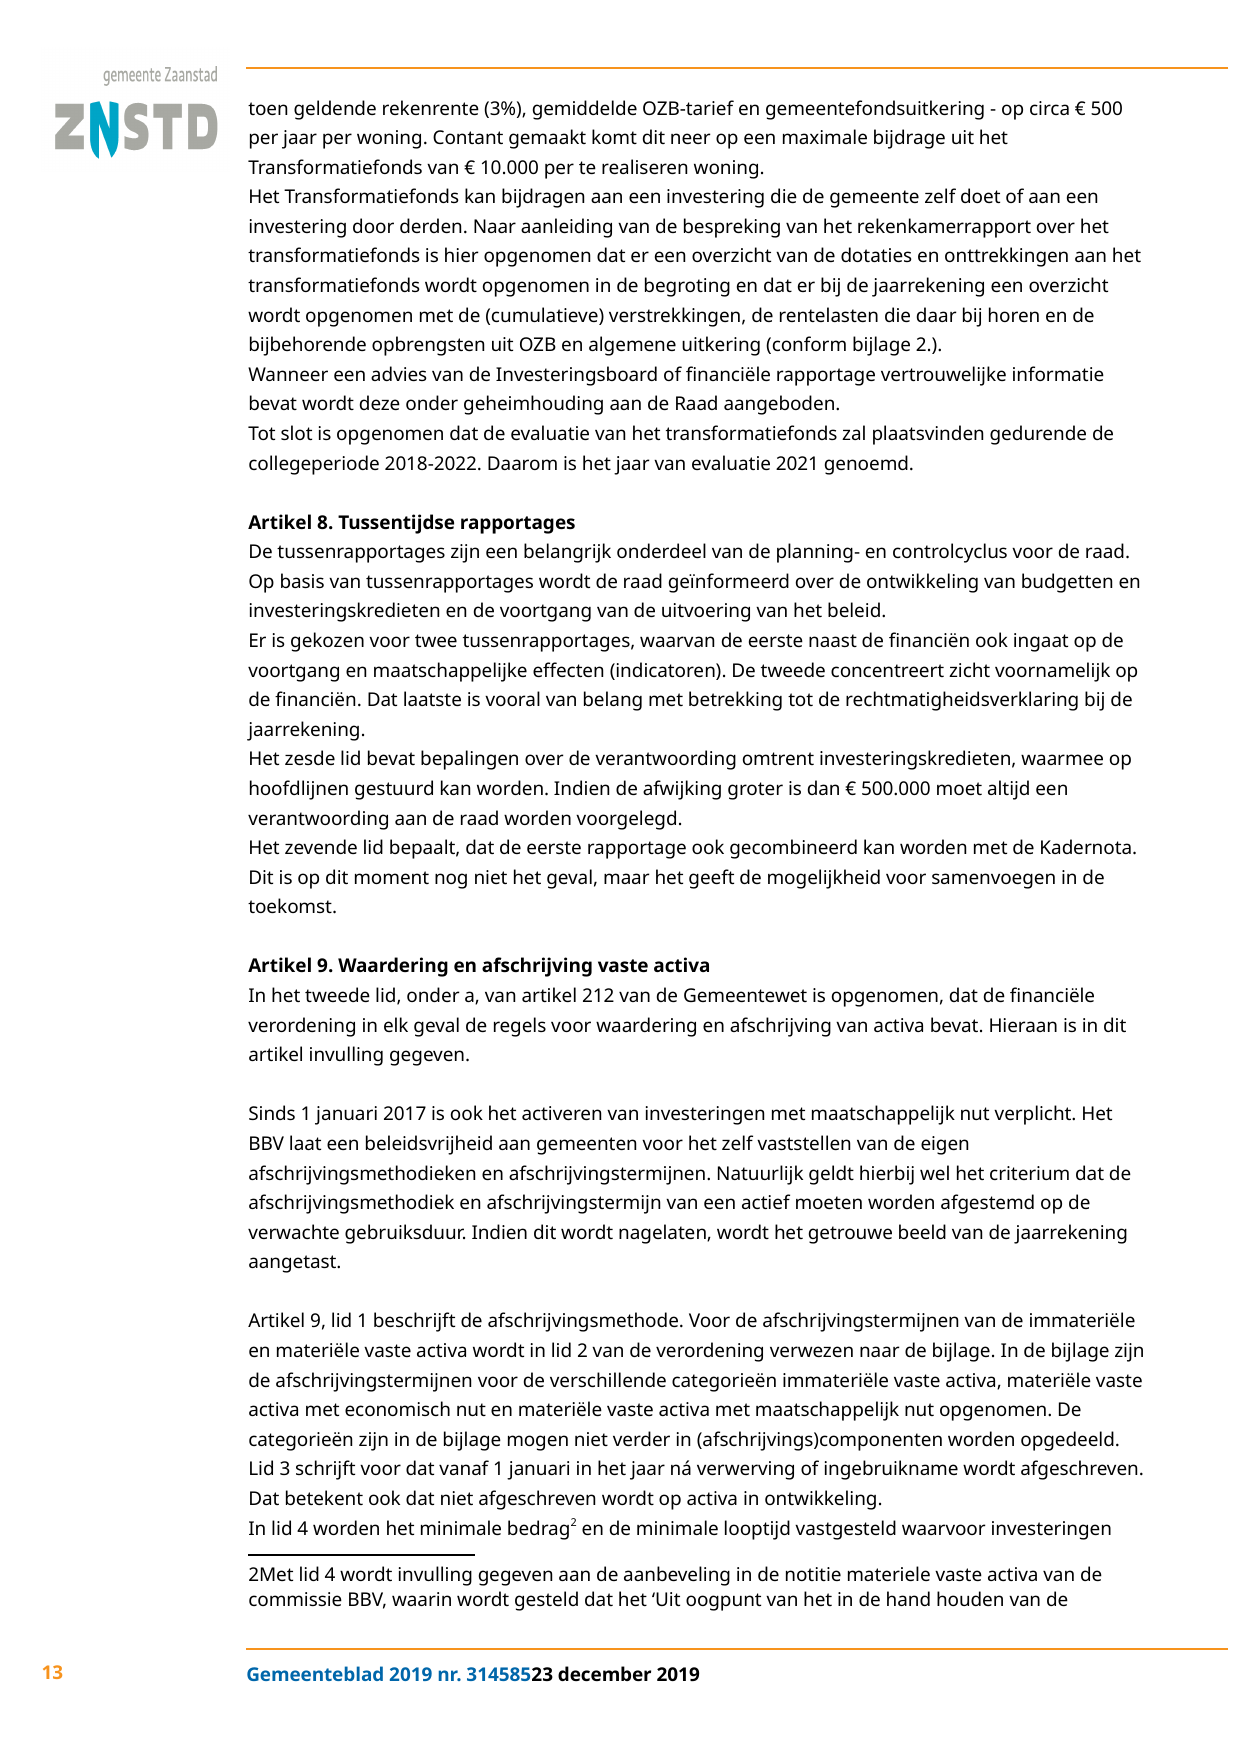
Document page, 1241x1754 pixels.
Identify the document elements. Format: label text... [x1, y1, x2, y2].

text Sinds 1 januari 2017 is ook het activeren van investeringen met maatschappelijk nut verplicht. Het BBV laat een beleidsvrijheid aan gemeenten voor het zelf vaststellen van de eigen afschrijvingsmethodieken en afschrijvingstermijnen. Natuurlijk geldt hierbij wel het criterium dat de afschrijvingsmethodiek en afschrijvingstermijn van een actief moeten worden afgestemd op de verwachte gebruiksduur. Indien dit wordt nagelaten, wordt het getrouwe beeld van de jaarrekening aangetast. [248, 1101, 1152, 1274]
text Met lid 4 wordt invulling gegeven aan de aanbeveling in de notitie materiele vaste activa van de commissie BBV, waarin wordt gesteld dat het ‘Uit oogpunt van het in de hand houden van de [248, 1561, 1152, 1612]
picture [41, 47, 231, 172]
text Artikel 9. Waardering en afschrijving vaste activa [248, 953, 1152, 978]
text Wanneer een advies van de Investeringsboard of financiële rapportage vertrouwelijke informatie bevat wordt deze onder geheimhouding aan de Raad aangeboden. [248, 361, 1152, 416]
text Het zevende lid bepaalt, dat de eerste rapportage ook gecombineerd kan worden met de Kadernota. Dit is op dit moment nog niet het geval, maar het geeft de mogelijkheid voor samenvoegen in de toekomst. [248, 834, 1152, 919]
text Tot slot is opgenomen dat de evaluatie van het transformatiefonds zal plaatsvinden gedurende de collegeperiode 2018-2022. Daarom is het jaar van evaluatie 2021 genoemd. [248, 420, 1152, 476]
text In het tweede lid, onder a, van artikel 212 van de Gemeentewet is opgenomen, dat de financiële verordening in elk geval de regels voor waardering en afschrijving van activa bevat. Hieraan is in dit artikel invulling gegeven. [248, 982, 1152, 1067]
text In lid 4 worden het minimale bedrag en de minimale looptijd vastgesteld waarvoor investeringen [248, 1515, 1152, 1541]
text Artikel 9, lid 1 beschrijft de afschrijvingsmethode. Voor de afschrijvingstermijnen van de immateriële en materiële vaste activa wordt in lid 2 van de verordening verwezen naar de bijlage. In de bijlage zijn de afschrijvingstermijnen voor de verschillende categorieën immateriële vaste activa, materiële vaste activa met economisch nut en materiële vaste activa met maatschappelijk nut opgenomen. De categorieën zijn in de bijlage mogen niet verder in (afschrijvings)componenten worden opgedeeld. [248, 1308, 1152, 1452]
text Artikel 8. Tussentijdse rapportages [248, 509, 1152, 535]
text De tussenrapportages zijn een belangrijk onderdeel van de planning- en controlcyclus voor de raad. Op basis van tussenrapportages wordt de raad geïnformeerd over de ontwikkeling van budgetten en investeringskredieten en de voortgang van de uitvoering van het beleid. [248, 538, 1152, 623]
text Lid 3 schrijft voor dat vanaf 1 januari in het jaar ná verwerving of ingebruikname wordt afgeschreven. Dat betekent ook dat niet afgeschreven wordt op activa in ontwikkeling. [248, 1456, 1152, 1511]
text toen geldende rekenrente (3%), gemiddelde OZB-tarief en gemeentefondsuitkering - op circa € 500 per jaar per woning. Contant gemaakt komt dit neer op een maximale bijdrage uit het Transformatiefonds van € 10.000 per te realiseren woning. [248, 95, 1152, 180]
text Het zesde lid bevat bepalingen over de verantwoording omtrent investeringskredieten, waarmee op hoofdlijnen gestuurd kan worden. Indien de afwijking groter is dan € 500.000 moet altijd een verantwoording aan de raad worden voorgelegd. [248, 746, 1152, 831]
text Er is gekozen voor twee tussenrapportages, waarvan de eerste naast de financiën ook ingaat op de voortgang en maatschappelijke effecten (indicatoren). De tweede concentreert zicht voornamelijk op de financiën. Dat laatste is vooral van belang met betrekking tot de rechtmatigheidsverklaring bij de jaarrekening. [248, 627, 1152, 742]
text Het Transformatiefonds kan bijdragen aan een investering die de gemeente zelf doet of aan een investering door derden. Naar aanleiding van de bespreking van het rekenkamerrapport over het transformatiefonds is hier opgenomen dat er een overzicht van de dotaties en onttrekkingen aan het transformatiefonds wordt opgenomen in de begroting en dat er bij de jaarrekening een overzicht wordt opgenomen met de (cumulatieve) verstrekkingen, de rentelasten die daar bij horen en de bijbehorende opbrengsten uit OZB en algemene uitkering (conform bijlage 2.). [248, 183, 1152, 357]
